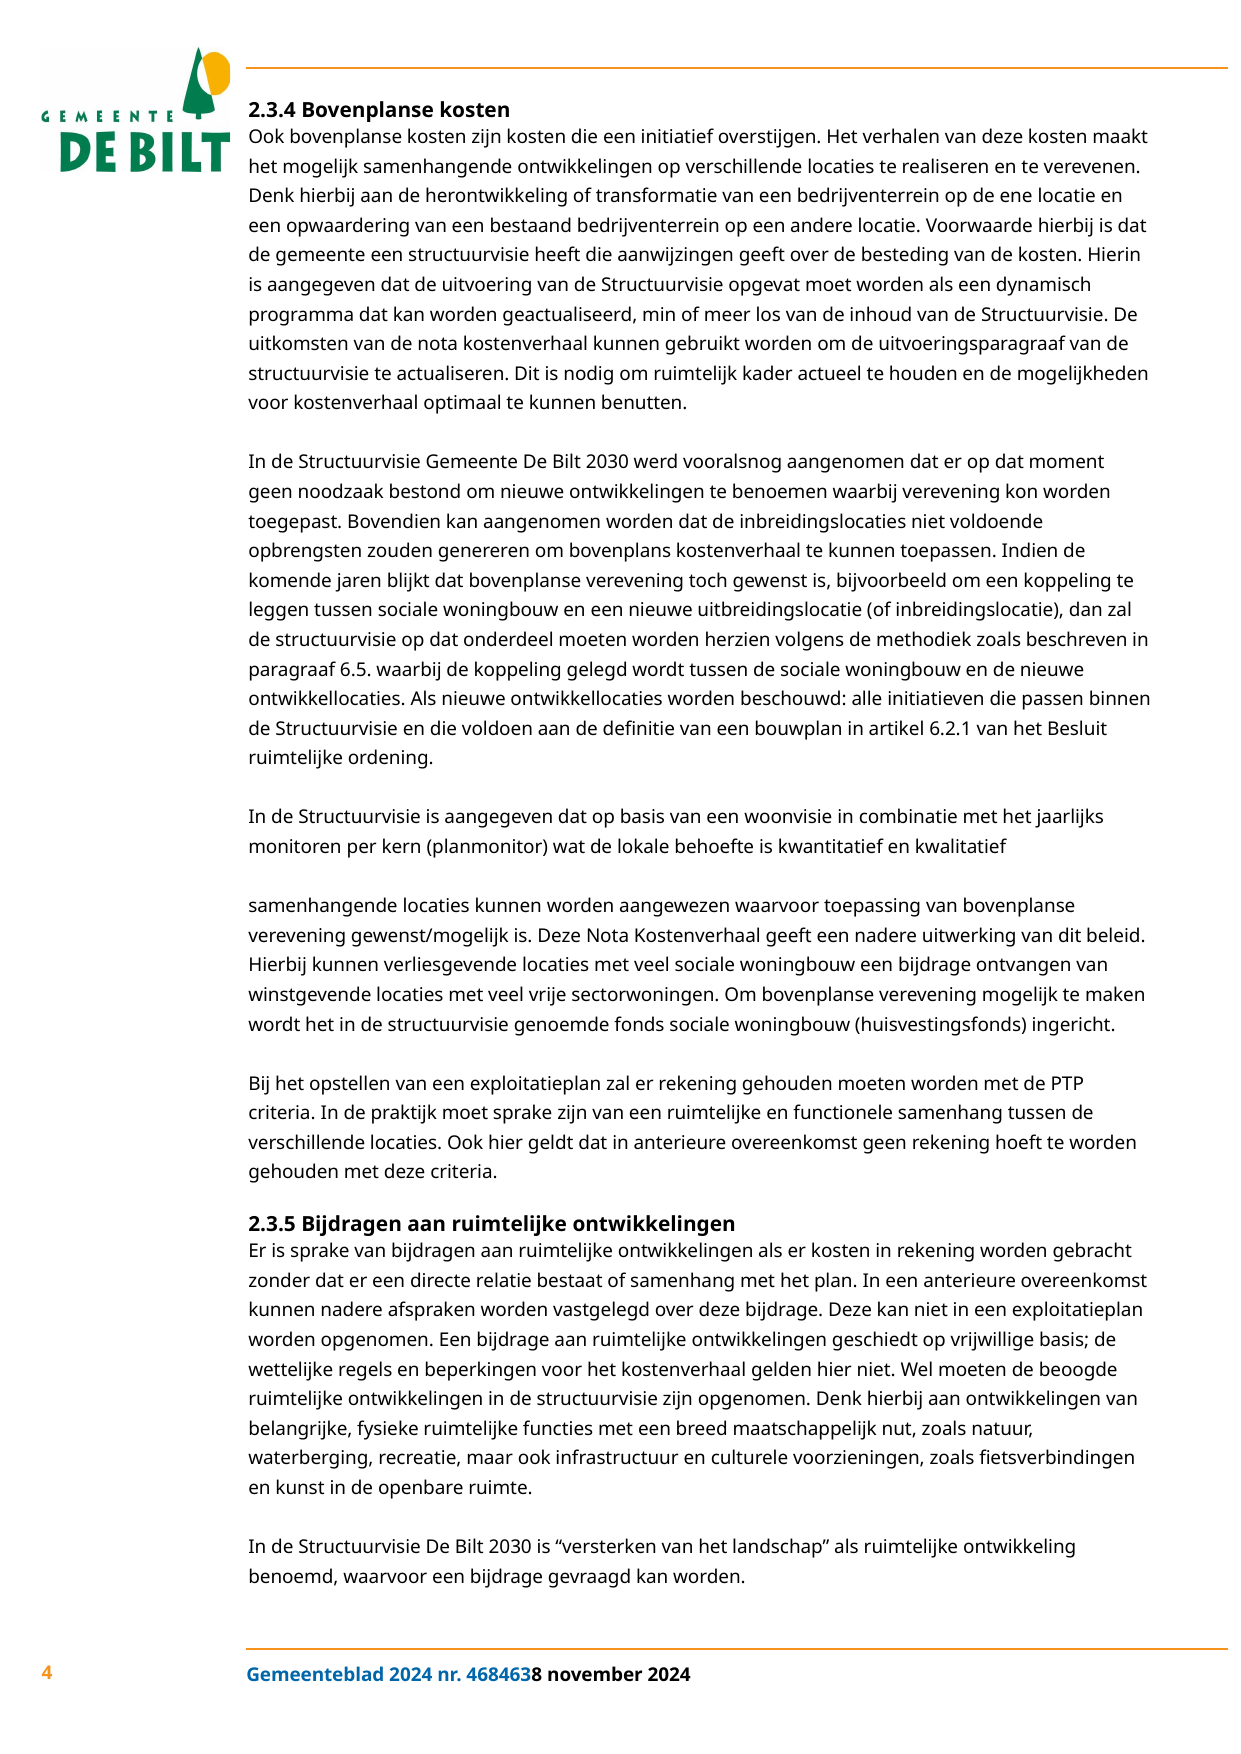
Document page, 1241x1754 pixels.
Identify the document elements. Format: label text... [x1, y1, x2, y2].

text Er is sprake van bijdragen aan ruimtelijke ontwikkelingen als er kosten in rekening worden gebracht zonder dat er een directe relatie bestaat of samenhang met het plan. In een anterieure overeenkomst kunnen nadere afspraken worden vastgelegd over deze bijdrage. Deze kan niet in een exploitatieplan worden opgenomen. Een bijdrage aan ruimtelijke ontwikkelingen geschiedt op vrijwillige basis; de wettelijke regels en beperkingen voor het kostenverhaal gelden hier niet. Wel moeten de beoogde ruimtelijke ontwikkelingen in de structuurvisie zijn opgenomen. Denk hierbij aan ontwikkelingen van belangrijke, fysieke ruimtelijke functies met een breed maatschappelijk nut, zoals natuur, waterberging, recreatie, maar ook infrastructuur en culturele voorzieningen, zoals fietsverbindingen en kunst in de openbare ruimte. [248, 1237, 1152, 1500]
text Bij het opstellen van een exploitatieplan zal er rekening gehouden moeten worden met de PTP criteria. In de praktijk moet sprake zijn van een ruimtelijke en functionele samenhang tussen de verschillende locaties. Ook hier geldt dat in anterieure overeenkomst geen rekening hoeft te worden gehouden met deze criteria. [248, 1070, 1152, 1184]
text samenhangende locaties kunnen worden aangewezen waarvoor toepassing van bovenplanse verevening gewenst/mogelijk is. Deze Nota Kostenverhaal geeft een nadere uitwerking van dit beleid. Hierbij kunnen verliesgevende locaties met veel sociale woningbouw een bijdrage ontvangen van winstgevende locaties met veel vrije sectorwoningen. Om bovenplanse verevening mogelijk te maken wordt het in de structuurvisie genoemde fonds sociale woningbouw (huisvestingsfonds) ingericht. [248, 892, 1152, 1036]
text 2.3.4 Bovenplanse kosten [248, 95, 1152, 123]
text 2.3.5 Bijdragen aan ruimtelijke ontwikkelingen [248, 1209, 1152, 1237]
text In de Structuurvisie is aangegeven dat op basis van een woonvisie in combinatie met het jaarlijks monitoren per kern (planmonitor) wat de lokale behoefte is kwantitatief en kwalitatief [248, 804, 1152, 859]
text In de Structuurvisie Gemeente De Bilt 2030 werd vooralsnog aangenomen dat er op dat moment geen noodzaak bestond om nieuwe ontwikkelingen te benoemen waarbij verevening kon worden toegepast. Bovendien kan aangenomen worden dat de inbreidingslocaties niet voldoende opbrengsten zouden genereren om bovenplans kostenverhaal te kunnen toepassen. Indien de komende jaren blijkt dat bovenplanse verevening toch gewenst is, bijvoorbeeld om een koppeling te leggen tussen sociale woningbouw en een nieuwe uitbreidingslocatie (of inbreidingslocatie), dan zal de structuurvisie op dat onderdeel moeten worden herzien volgens de methodiek zoals beschreven in paragraaf 6.5. waarbij de koppeling gelegd wordt tussen de sociale woningbouw en de nieuwe ontwikkellocaties. Als nieuwe ontwikkellocaties worden beschouwd: alle initiatieven die passen binnen de Structuurvisie en die voldoen aan de definitie van een bouwplan in artikel 6.2.1 van het Besluit ruimtelijke ordening. [248, 449, 1152, 770]
picture [41, 47, 231, 172]
text In de Structuurvisie De Bilt 2030 is “versterken van het landschap” als ruimtelijke ontwikkeling benoemd, waarvoor een bijdrage gevraagd kan worden. [248, 1533, 1152, 1589]
text Ook bovenplanse kosten zijn kosten die een initiatief overstijgen. Het verhalen van deze kosten maakt het mogelijk samenhangende ontwikkelingen op verschillende locaties te realiseren en te verevenen. Denk hierbij aan de herontwikkeling of transformatie van een bedrijventerrein op de ene locatie en een opwaardering van een bestaand bedrijventerrein op een andere locatie. Voorwaarde hierbij is dat de gemeente een structuurvisie heeft die aanwijzingen geeft over de besteding van de kosten. Hierin is aangegeven dat de uitvoering van de Structuurvisie opgevat moet worden als een dynamisch programma dat kan worden geactualiseerd, min of meer los van de inhoud van de Structuurvisie. De uitkomsten van de nota kostenverhaal kunnen gebruikt worden om de uitvoeringsparagraaf van de structuurvisie te actualiseren. Dit is nodig om ruimtelijk kader actueel te houden en de mogelijkheden voor kostenverhaal optimaal te kunnen benutten. [248, 123, 1152, 415]
